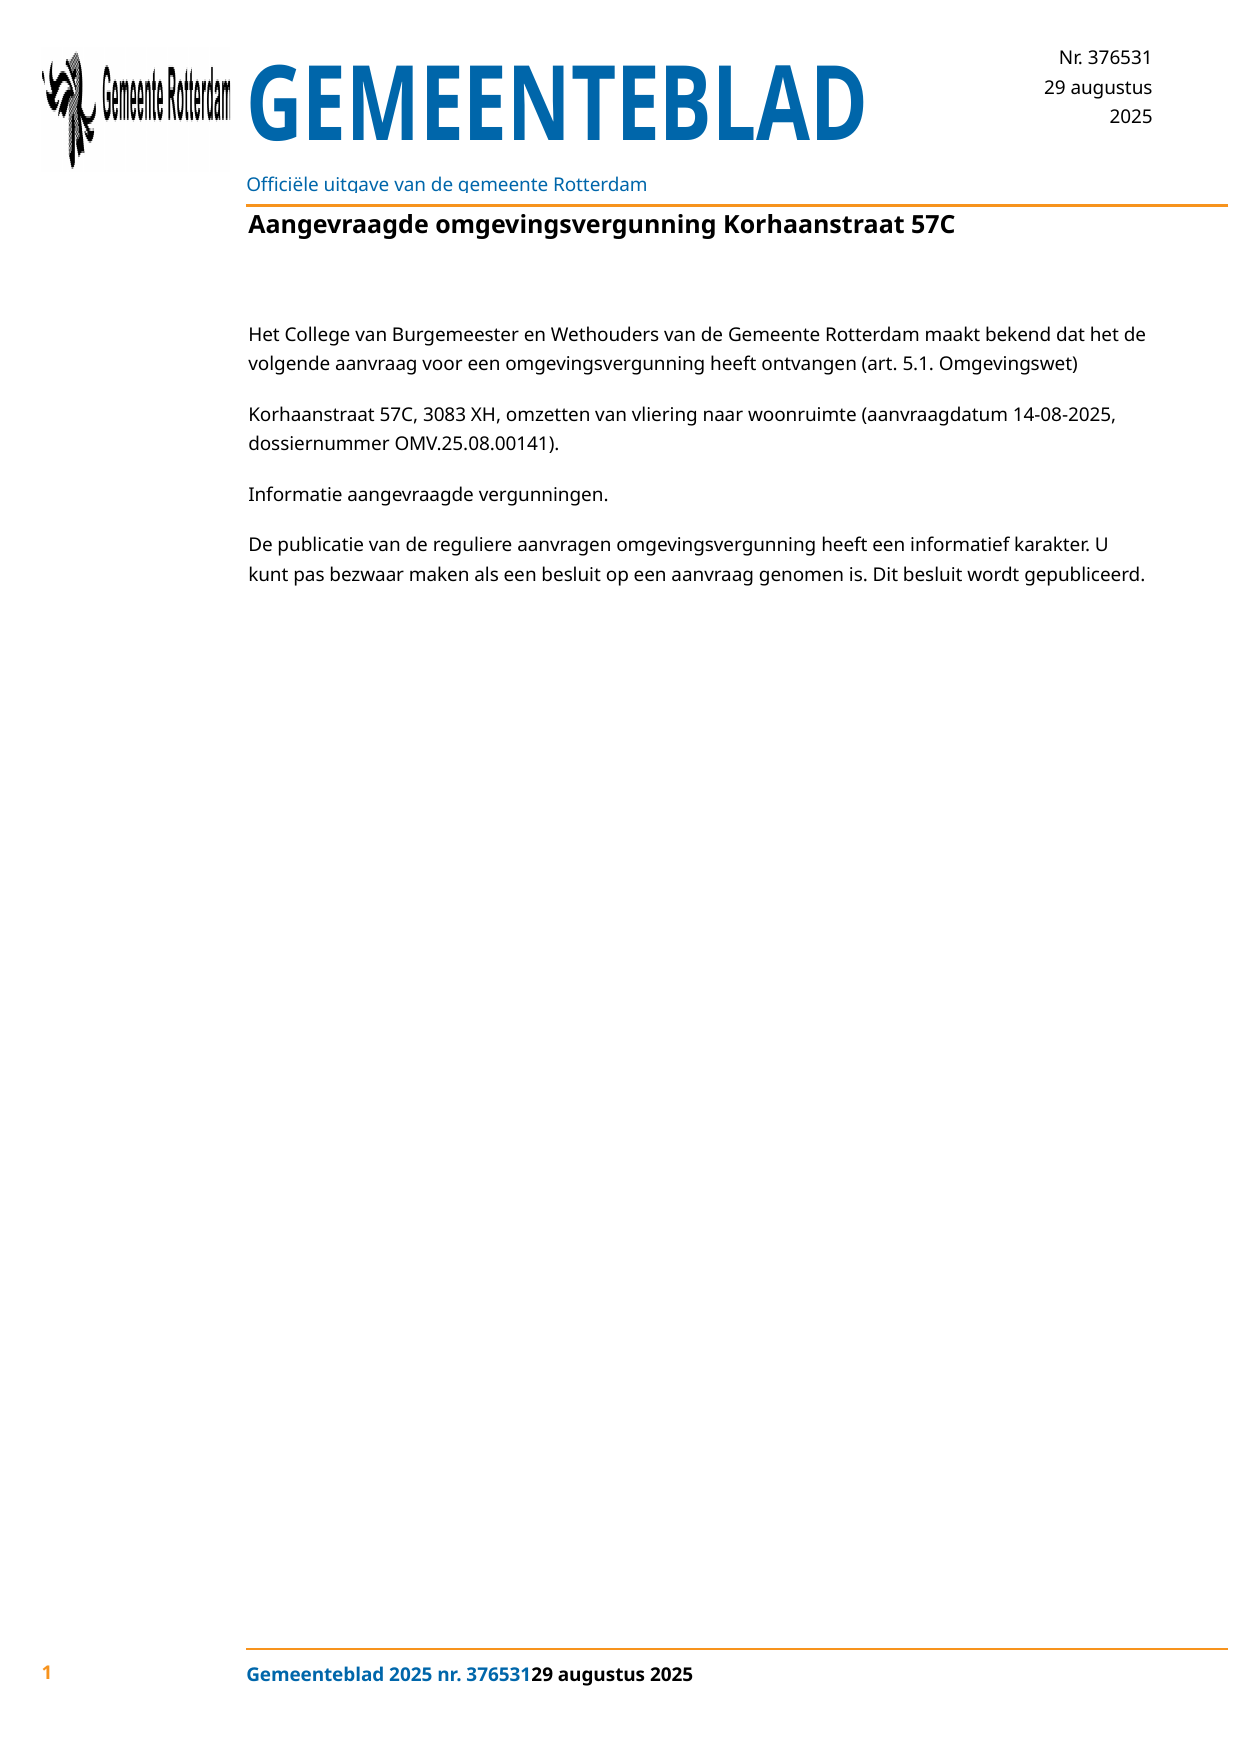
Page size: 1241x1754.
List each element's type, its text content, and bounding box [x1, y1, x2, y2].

text Het College van Burgemeester en Wethouders van de Gemeente Rotterdam maakt bekend dat het de volgende aanvraag voor een omgevingsvergunning heeft ontvangen (art. 5.1. Omgevingswet) [248, 321, 1152, 376]
picture [41, 47, 231, 172]
text Aangevraagde omgevingsvergunning Korhaanstraat 57C [248, 207, 1152, 241]
text Korhaanstraat 57C, 3083 XH, omzetten van vliering naar woonruimte (aanvraagdatum 14-08-2025, dossiernummer OMV.25.08.00141). [248, 401, 1152, 456]
text Informatie aangevraagde vergunningen. [248, 481, 1152, 506]
text De publicatie van de reguliere aanvragen omgevingsvergunning heeft een informatief karakter. U kunt pas bezwaar maken als een besluit op een aanvraag genomen is. Dit besluit wordt gepubliceerd. [248, 531, 1152, 586]
